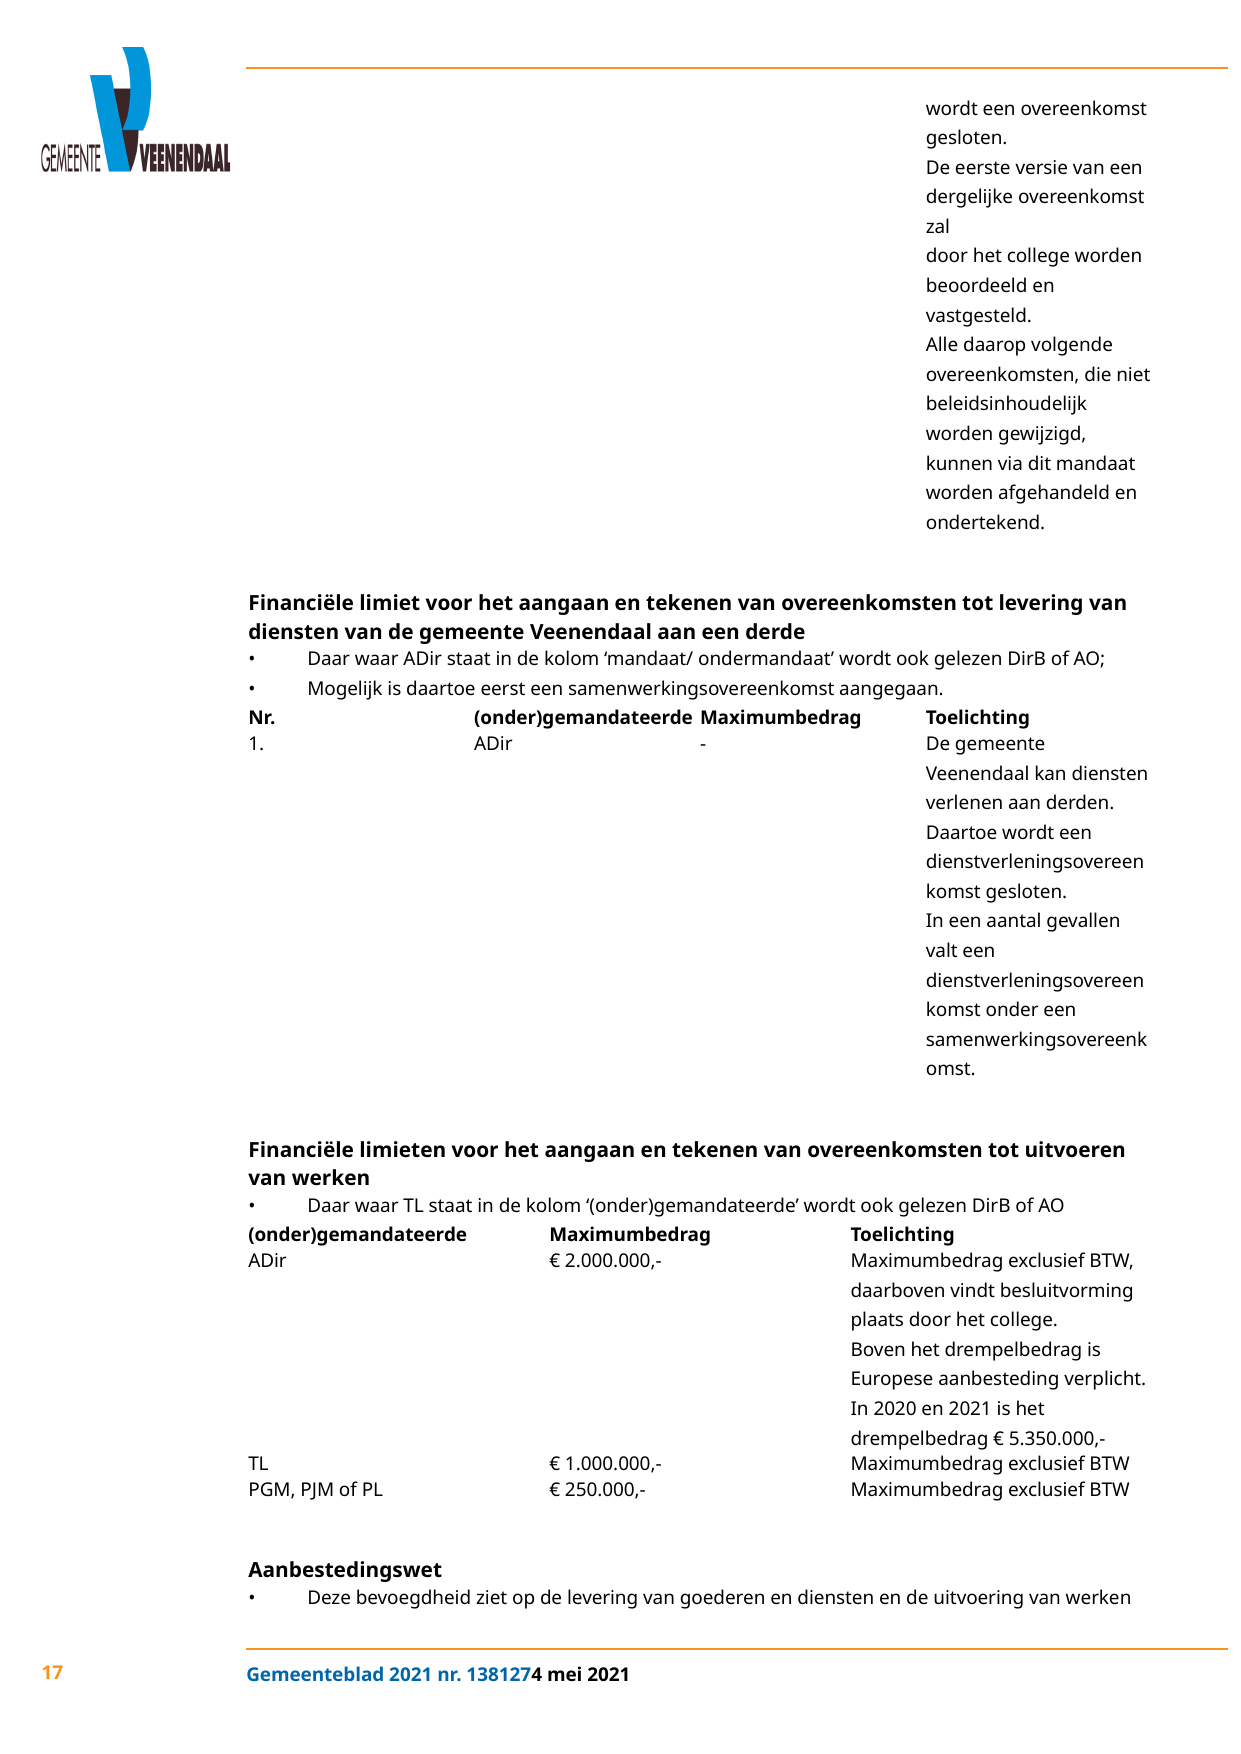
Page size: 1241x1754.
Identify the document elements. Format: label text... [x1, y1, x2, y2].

table_cell € 2.000.000,- [549, 1247, 850, 1451]
table_cell - [700, 730, 926, 1081]
table_cell De gemeente Veenendaal kan diensten verlenen aan derden. Daartoe wordt een dienstverleningsovereenkomst gesloten. In een aantal gevallen valt een dienstverleningsovereenkomst onder een samenwerkingsovereenkomst. [926, 730, 1152, 1081]
table_cell [474, 95, 700, 535]
table_header Toelichting [850, 1222, 1152, 1247]
table_cell Maximumbedrag exclusief BTW [850, 1476, 1152, 1502]
table_header Maximumbedrag [700, 705, 926, 730]
table_header Nr. [248, 705, 474, 730]
picture [123, 47, 231, 172]
table_cell Maximumbedrag exclusief BTW, daarboven vindt besluitvorming plaats door het college. Boven het drempelbedrag is Europese aanbesteding verplicht. In 2020 en 2021 is het drempelbedrag € 5.350.000,- [850, 1247, 1152, 1451]
table_cell [248, 95, 474, 535]
table_header Maximumbedrag [549, 1222, 850, 1247]
table_cell € 250.000,- [549, 1476, 850, 1502]
text Financiële limieten voor het aangaan en tekenen van overeenkomsten tot uitvoeren van werken [248, 1135, 1152, 1192]
table_header Toelichting [926, 705, 1152, 730]
list Deze bevoegdheid ziet op de levering van goederen en diensten en de uitvoering van werken [248, 1584, 1152, 1610]
table_cell ADir [248, 1247, 549, 1451]
table_header (onder)gemandateerde [474, 705, 700, 730]
text Aanbestedingswet [248, 1556, 1152, 1584]
table_cell € 1.000.000,- [549, 1451, 850, 1476]
table_cell 1. [248, 730, 474, 1081]
table_cell Maximumbedrag exclusief BTW [850, 1451, 1152, 1476]
list Daar waar ADir staat in de kolom ‘mandaat/ ondermandaat’ wordt ook gelezen DirB of AO; [248, 645, 1152, 671]
table_header (onder)gemandateerde [248, 1222, 549, 1247]
table_cell TL [248, 1451, 549, 1476]
list Mogelijk is daartoe eerst een samenwerkingsovereenkomst aangegaan. [248, 675, 1152, 701]
table_cell - [700, 95, 926, 535]
table_cell PGM, PJM of PL [248, 1476, 549, 1502]
table_cell wordt een overeenkomst gesloten. De eerste versie van een dergelijke overeenkomst zal door het college worden beoordeeld en vastgesteld. Alle daarop volgende overeenkomsten, die niet beleidsinhoudelijk worden gewijzigd, kunnen via dit mandaat worden afgehandeld en ondertekend. [926, 95, 1152, 535]
list Daar waar TL staat in de kolom ‘(onder)gemandateerde’ wordt ook gelezen DirB of AO [248, 1192, 1152, 1218]
text Financiële limiet voor het aangaan en tekenen van overeenkomsten tot levering van diensten van de gemeente Veenendaal aan een derde [248, 588, 1152, 645]
table_cell ADir [474, 730, 700, 1081]
picture [41, 47, 130, 172]
